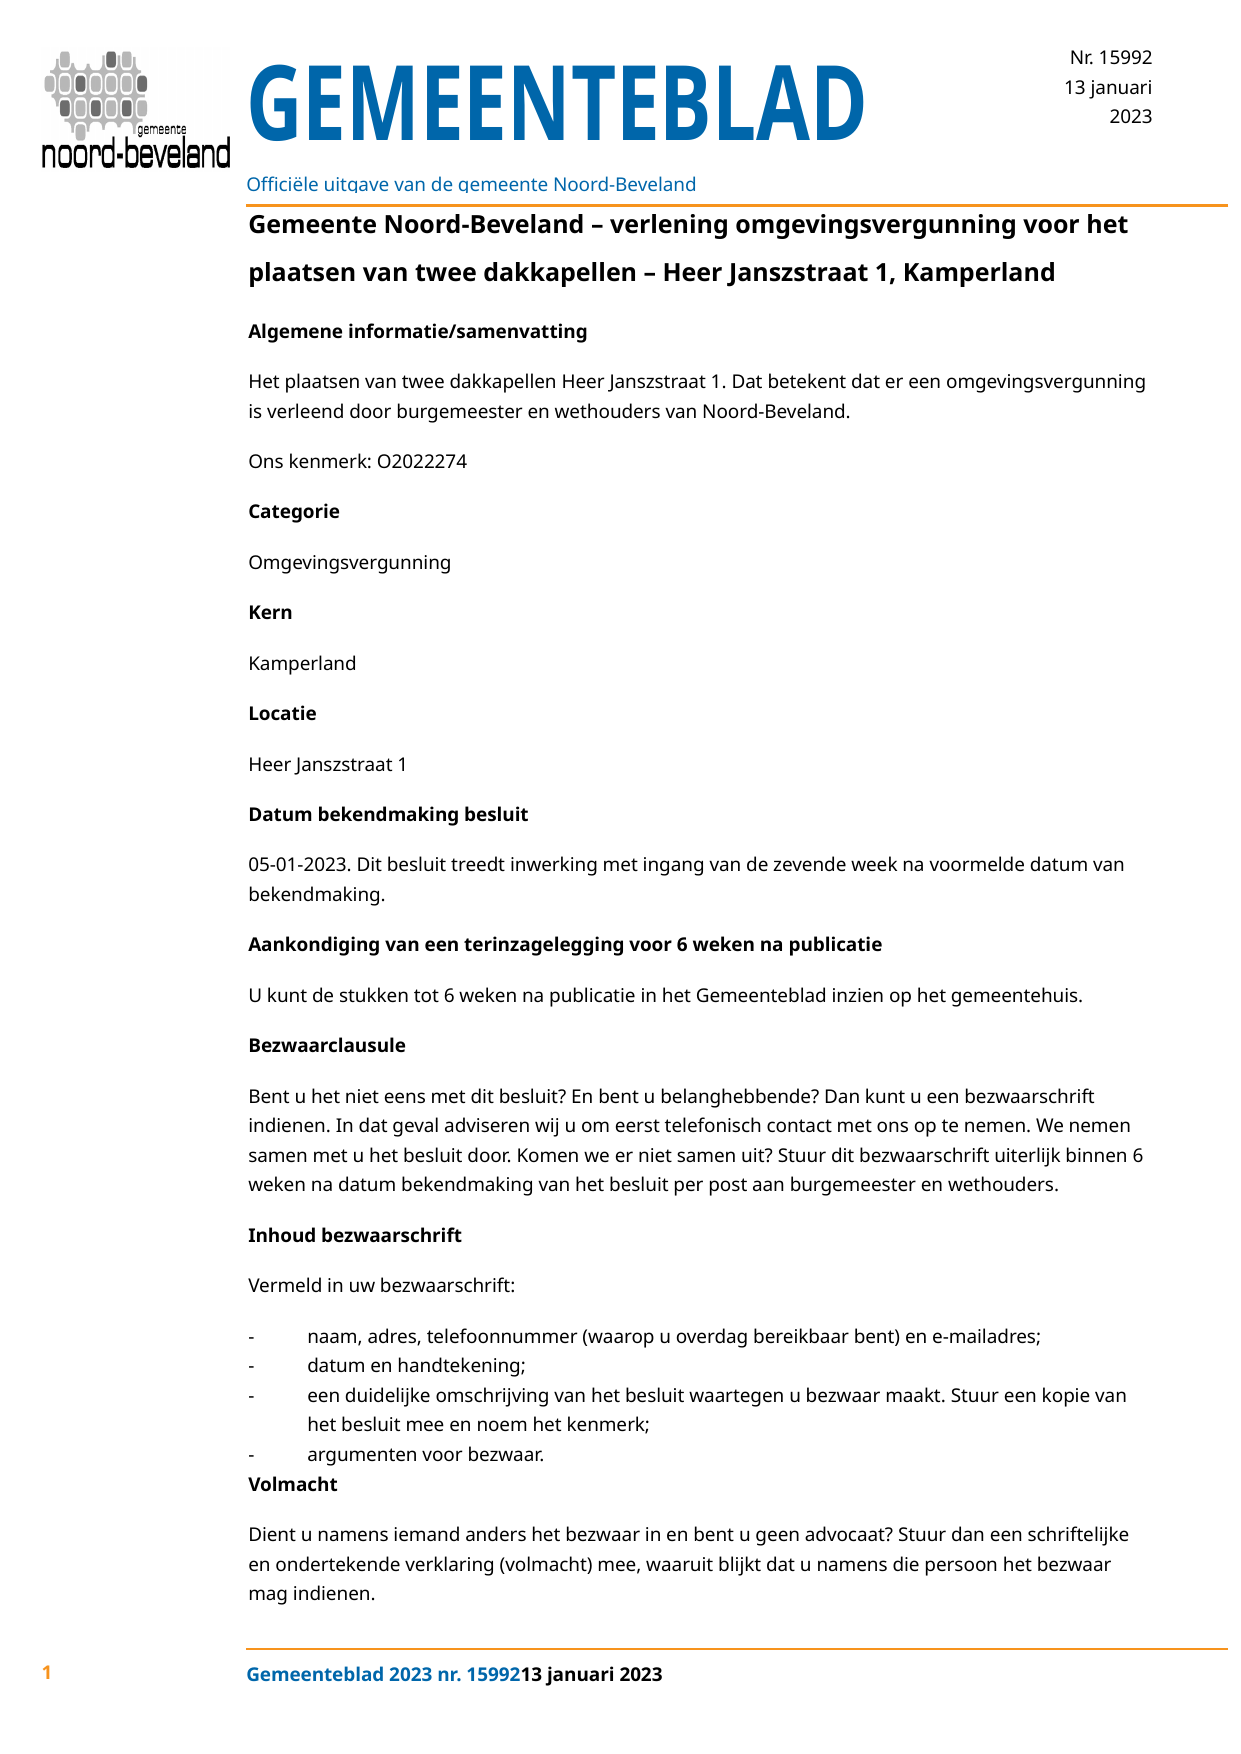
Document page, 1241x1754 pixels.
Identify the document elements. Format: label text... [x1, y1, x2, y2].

text U kunt de stukken tot 6 weken na publicatie in het Gemeenteblad inzien op het gemeentehuis. [248, 982, 1152, 1008]
text Heer Janszstraat 1 [248, 751, 1152, 777]
text Vermeld in uw bezwaarschrift: [248, 1272, 1152, 1298]
text Bezwaarclausule [248, 1032, 1152, 1058]
text Omgevingsvergunning [248, 549, 1152, 575]
text Gemeente Noord-Beveland – verlening omgevingsvergunning voor het plaatsen van twee dakkapellen – Heer Janszstraat 1, Kamperland [248, 207, 1152, 288]
picture [41, 47, 231, 172]
list argumenten voor bezwaar. [248, 1441, 1152, 1467]
text Ons kenmerk: O2022274 [248, 448, 1152, 474]
text Datum bekendmaking besluit [248, 801, 1152, 827]
text Volmacht [248, 1471, 1152, 1497]
text Kamperland [248, 650, 1152, 676]
list naam, adres, telefoonnummer (waarop u overdag bereikbaar bent) en e-mailadres; [248, 1323, 1152, 1349]
text Aankondiging van een terinzagelegging voor 6 weken na publicatie [248, 932, 1152, 957]
text Bent u het niet eens met dit besluit? En bent u belanghebbende? Dan kunt u een bezwaarschrift indienen. In dat geval adviseren wij u om eerst telefonisch contact met ons op te nemen. We nemen samen met u het besluit door. Komen we er niet samen uit? Stuur dit bezwaarschrift uiterlijk binnen 6 weken na datum bekendmaking van het besluit per post aan burgemeester en wethouders. [248, 1083, 1152, 1197]
text Algemene informatie/samenvatting [248, 318, 1152, 344]
text Kern [248, 599, 1152, 625]
list een duidelijke omschrijving van het besluit waartegen u bezwaar maakt. Stuur een kopie van het besluit mee en noem het kenmerk; [248, 1382, 1152, 1437]
text Het plaatsen van twee dakkapellen Heer Janszstraat 1. Dat betekent dat er een omgevingsvergunning is verleend door burgemeester en wethouders van Noord-Beveland. [248, 368, 1152, 424]
list datum en handtekening; [248, 1352, 1152, 1378]
text Categorie [248, 499, 1152, 524]
text Inhoud bezwaarschrift [248, 1222, 1152, 1248]
text Dient u namens iemand anders het bezwaar in en bent u geen advocaat? Stuur dan een schriftelijke en ondertekende verklaring (volmacht) mee, waaruit blijkt dat u namens die persoon het bezwaar mag indienen. [248, 1521, 1152, 1606]
text Locatie [248, 700, 1152, 726]
text 05-01-2023. Dit besluit treedt inwerking met ingang van de zevende week na voormelde datum van bekendmaking. [248, 852, 1152, 907]
